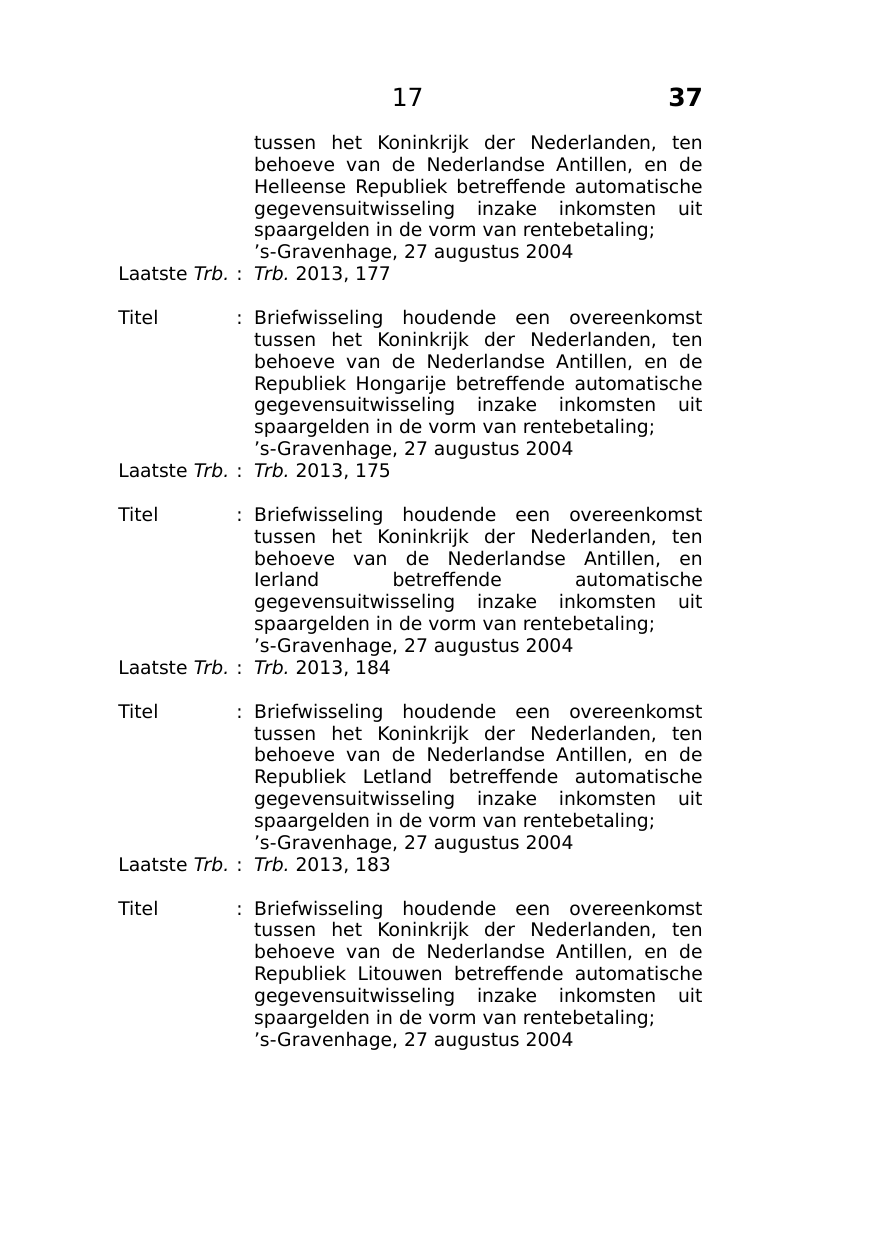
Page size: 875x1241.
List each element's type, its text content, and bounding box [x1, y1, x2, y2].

table_cell : [236, 504, 254, 657]
table_cell Trb. 2013, 177 [254, 263, 703, 285]
table_cell Titel [118, 307, 236, 460]
table_cell [254, 285, 703, 307]
table_cell [254, 482, 703, 504]
table_cell Laatste Trb. [118, 657, 236, 679]
table_cell [236, 679, 254, 701]
table_cell Briefwisseling houdende een overeenkomst tussen het Koninkrijk der Nederlanden, ten behoeve van de Nederlandse Antillen, en de Republiek Litouwen betreffende automatische gegevensuitwisseling inzake inkomsten uit spaargelden in de vorm van rentebetaling; ’s-Gravenhage, 27 augustus 2004 [254, 898, 703, 1051]
table_cell : [236, 460, 254, 482]
table_cell : [236, 701, 254, 854]
table_cell [236, 482, 254, 504]
table_cell Briefwisseling houdende een overeenkomst tussen het Koninkrijk der Nederlanden, ten behoeve van de Nederlandse Antillen, en de Republiek Letland betreffende automatische gegevensuitwisseling inzake inkomsten uit spaargelden in de vorm van rentebetaling; ’s-Gravenhage, 27 augustus 2004 [254, 701, 703, 854]
table_cell Laatste Trb. [118, 263, 236, 285]
table_cell [236, 285, 254, 307]
table_cell : [236, 307, 254, 460]
table_cell [118, 876, 236, 897]
table_cell Laatste Trb. [118, 854, 236, 876]
table_cell Trb. 2013, 184 [254, 657, 703, 679]
table_cell Briefwisseling houdende een overeenkomst tussen het Koninkrijk der Nederlanden, ten behoeve van de Nederlandse Antillen, en Ierland betreffende automatische gegevensuitwisseling inzake inkomsten uit spaargelden in de vorm van rentebetaling; ’s-Gravenhage, 27 augustus 2004 [254, 504, 703, 657]
table_cell [236, 876, 254, 897]
table_cell : [236, 898, 254, 1051]
table_cell : [236, 854, 254, 876]
table_cell [236, 132, 254, 263]
table_cell : [236, 657, 254, 679]
table_cell : [236, 263, 254, 285]
table_cell [118, 132, 236, 263]
table_cell [118, 285, 236, 307]
table_cell Titel [118, 898, 236, 1051]
table_cell Briefwisseling houdende een overeenkomst tussen het Koninkrijk der Nederlanden, ten behoeve van de Nederlandse Antillen, en de Republiek Hongarije betreffende automatische gegevensuitwisseling inzake inkomsten uit spaargelden in de vorm van rentebetaling; ’s-Gravenhage, 27 augustus 2004 [254, 307, 703, 460]
table_cell [118, 482, 236, 504]
table_cell [254, 876, 703, 897]
table_cell Titel [118, 701, 236, 854]
table_cell [254, 679, 703, 701]
table_cell Titel [118, 504, 236, 657]
table_cell Trb. 2013, 175 [254, 460, 703, 482]
table_cell Trb. 2013, 183 [254, 854, 703, 876]
table_cell tussen het Koninkrijk der Nederlanden, ten behoeve van de Nederlandse Antillen, en de Helleense Republiek betreffende automatische gegevensuitwisseling inzake inkomsten uit spaargelden in de vorm van rentebetaling; ’s-Gravenhage, 27 augustus 2004 [254, 132, 703, 263]
table_cell Laatste Trb. [118, 460, 236, 482]
table_cell [118, 679, 236, 701]
